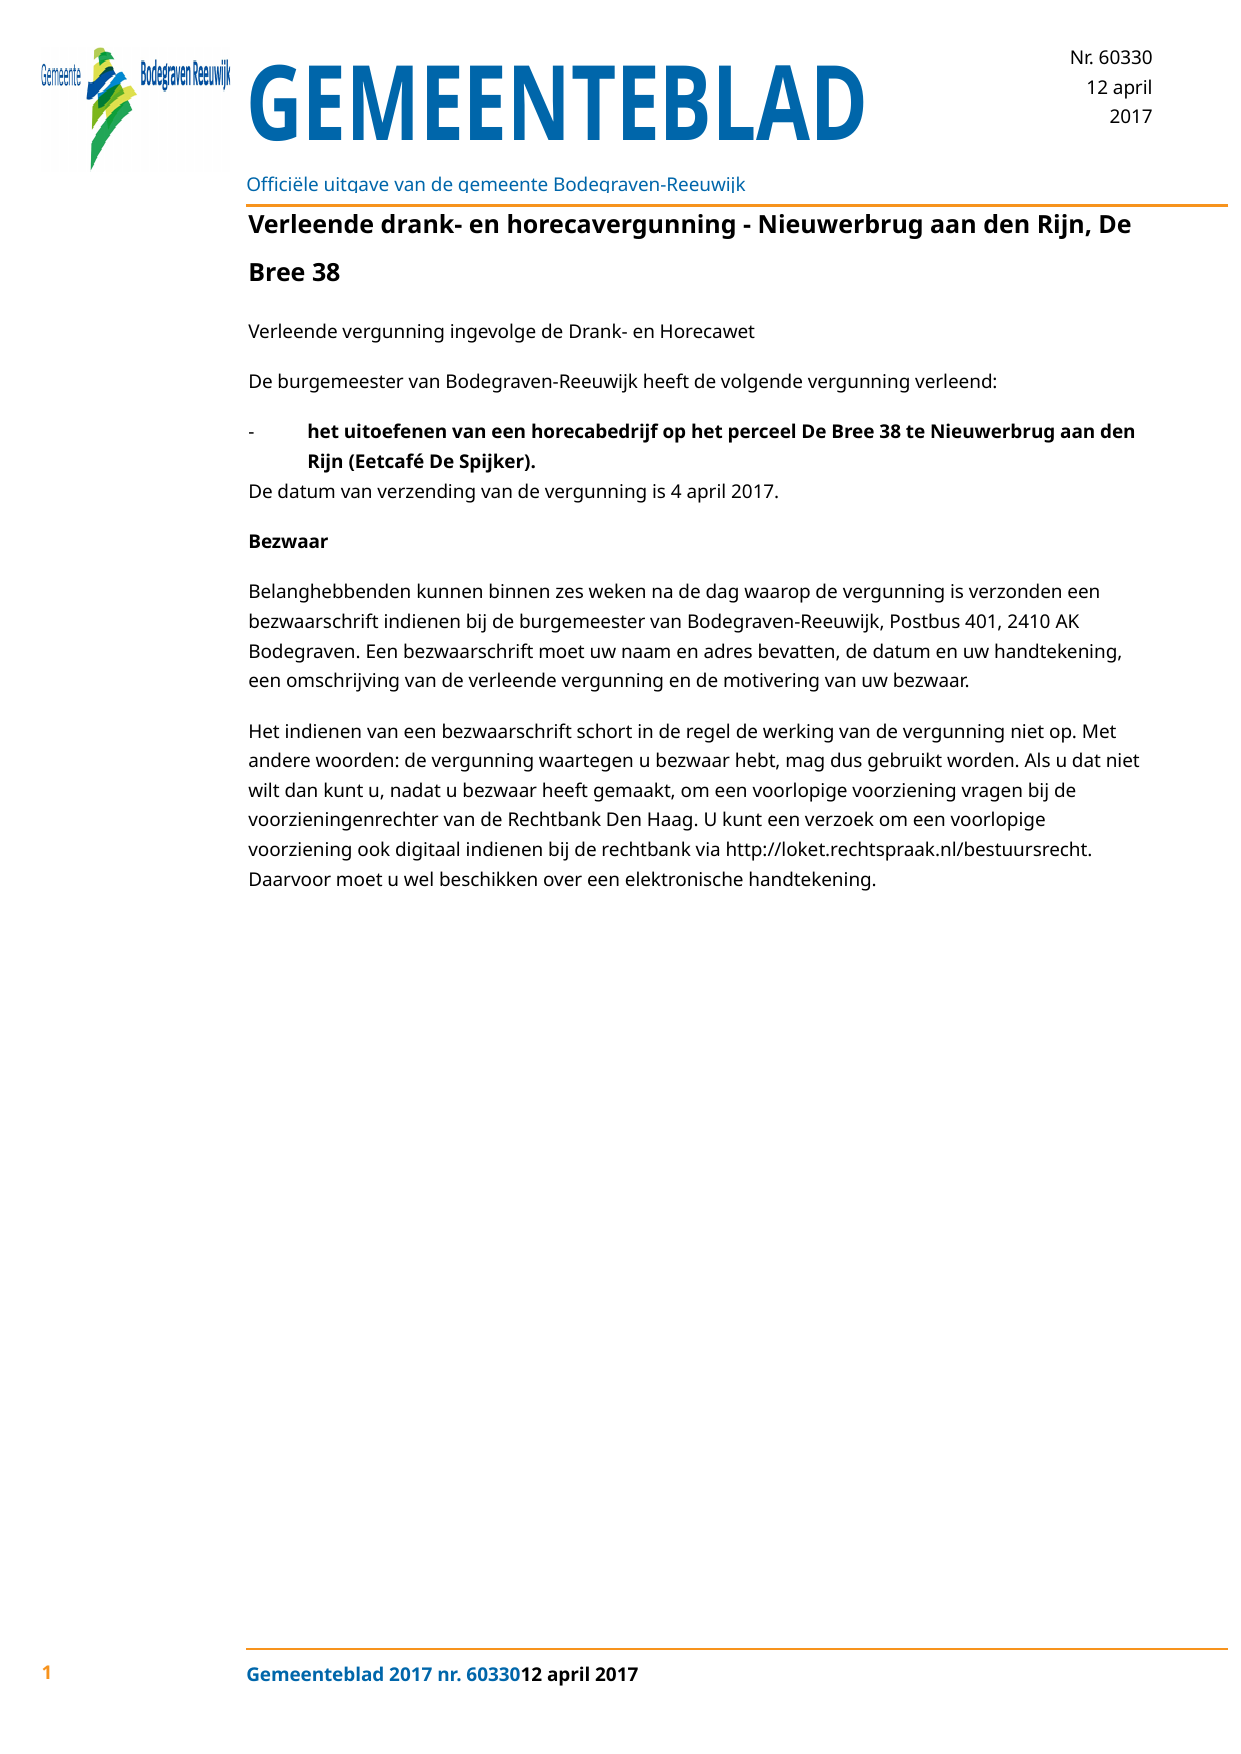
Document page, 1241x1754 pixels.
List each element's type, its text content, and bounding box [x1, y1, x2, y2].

picture [41, 47, 231, 172]
text Verleende vergunning ingevolge de Drank- en Horecawet [248, 318, 1152, 344]
text De burgemeester van Bodegraven-Reeuwijk heeft de volgende vergunning verleend: [248, 368, 1152, 394]
text Bezwaar [248, 528, 1152, 554]
text Verleende drank- en horecavergunning - Nieuwerbrug aan den Rijn, De Bree 38 [248, 207, 1152, 288]
text De datum van verzending van de vergunning is 4 april 2017. [248, 478, 1152, 504]
text Het indienen van een bezwaarschrift schort in de regel de werking van de vergunning niet op. Met andere woorden: de vergunning waartegen u bezwaar hebt, mag dus gebruikt worden. Als u dat niet wilt dan kunt u, nadat u bezwaar heeft gemaakt, om een voorlopige voorziening vragen bij de voorzieningenrechter van de Rechtbank Den Haag. U kunt een verzoek om een voorlopige voorziening ook digitaal indienen bij de rechtbank via http://loket.rechtspraak.nl/bestuursrecht. Daarvoor moet u wel beschikken over een elektronische handtekening. [248, 718, 1152, 892]
list het uitoefenen van een horecabedrijf op het perceel De Bree 38 te Nieuwerbrug aan den Rijn (Eetcafé De Spijker). [248, 419, 1152, 474]
text Belanghebbenden kunnen binnen zes weken na de dag waarop de vergunning is verzonden een bezwaarschrift indienen bij de burgemeester van Bodegraven-Reeuwijk, Postbus 401, 2410 AK Bodegraven. Een bezwaarschrift moet uw naam en adres bevatten, de datum en uw handtekening, een omschrijving van de verleende vergunning en de motivering van uw bezwaar. [248, 579, 1152, 693]
